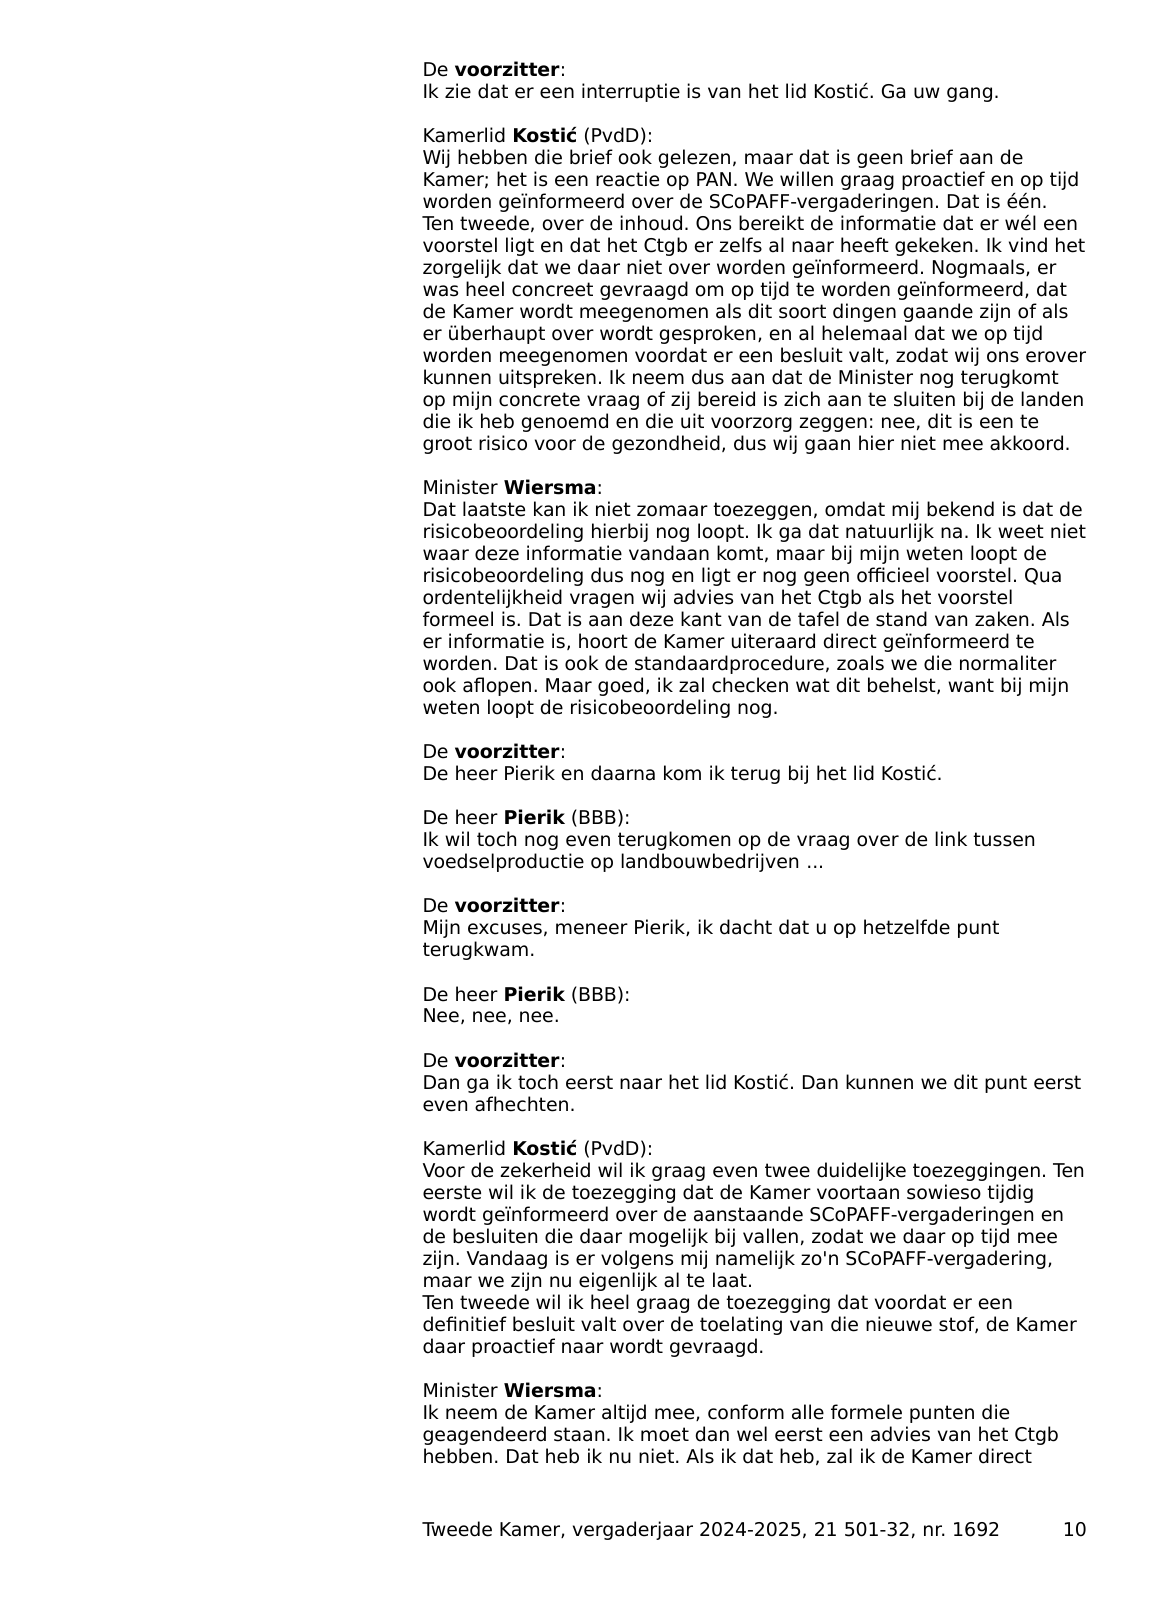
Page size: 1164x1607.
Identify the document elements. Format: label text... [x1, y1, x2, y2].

text De voorzitter: [422, 59, 1087, 81]
text Nee, nee, nee. [422, 1005, 1087, 1027]
text Kamerlid Kostić (PvdD): [422, 125, 1087, 147]
text Ten tweede wil ik heel graag de toezegging dat voordat er een definitief besluit valt over de toelating van die nieuwe stof, de Kamer daar proactief naar wordt gevraagd. [422, 1292, 1087, 1357]
text De heer Pierik en daarna kom ik terug bij het lid Kostić. [422, 763, 1087, 785]
text De voorzitter: [422, 895, 1087, 917]
text Dan ga ik toch eerst naar het lid Kostić. Dan kunnen we dit punt eerst even afhechten. [422, 1072, 1087, 1116]
text Minister Wiersma: [422, 477, 1087, 499]
text De heer Pierik (BBB): [422, 983, 1087, 1005]
text De voorzitter: [422, 1049, 1087, 1072]
text Wij hebben die brief ook gelezen, maar dat is geen brief aan de Kamer; het is een reactie op PAN. We willen graag proactief en op tijd worden geïnformeerd over de SCoPAFF-vergaderingen. Dat is één. [422, 147, 1087, 213]
text De heer Pierik (BBB): [422, 807, 1087, 829]
text De voorzitter: [422, 741, 1087, 763]
text Ten tweede, over de inhoud. Ons bereikt de informatie dat er wél een voorstel ligt en dat het Ctgb er zelfs al naar heeft gekeken. Ik vind het zorgelijk dat we daar niet over worden geïnformeerd. Nogmaals, er was heel concreet gevraagd om op tijd te worden geïnformeerd, dat de Kamer wordt meegenomen als dit soort dingen gaande zijn of als er überhaupt over wordt gesproken, en al helemaal dat we op tijd worden meegenomen voordat er een besluit valt, zodat wij ons erover kunnen uitspreken. Ik neem dus aan dat de Minister nog terugkomt op mijn concrete vraag of zij bereid is zich aan te sluiten bij de landen die ik heb genoemd en die uit voorzorg zeggen: nee, dit is een te groot risico voor de gezondheid, dus wij gaan hier niet mee akkoord. [422, 213, 1087, 455]
text Minister Wiersma: [422, 1380, 1087, 1402]
text Ik wil toch nog even terugkomen op de vraag over de link tussen voedselproductie op landbouwbedrijven ... [422, 829, 1087, 873]
text Dat laatste kan ik niet zomaar toezeggen, omdat mij bekend is dat de risicobeoordeling hierbij nog loopt. Ik ga dat natuurlijk na. Ik weet niet waar deze informatie vandaan komt, maar bij mijn weten loopt de risicobeoordeling dus nog en ligt er nog geen officieel voorstel. Qua ordentelijkheid vragen wij advies van het Ctgb als het voorstel formeel is. Dat is aan deze kant van de tafel de stand van zaken. Als er informatie is, hoort de Kamer uiteraard direct geïnformeerd te worden. Dat is ook de standaardprocedure, zoals we die normaliter ook aflopen. Maar goed, ik zal checken wat dit behelst, want bij mijn weten loopt de risicobeoordeling nog. [422, 499, 1087, 719]
text Kamerlid Kostić (PvdD): [422, 1138, 1087, 1160]
text Ik neem de Kamer altijd mee, conform alle formele punten die geagendeerd staan. Ik moet dan wel eerst een advies van het Ctgb hebben. Dat heb ik nu niet. Als ik dat heb, zal ik de Kamer direct [422, 1402, 1087, 1468]
text Ik zie dat er een interruptie is van het lid Kostić. Ga uw gang. [422, 81, 1087, 103]
text Mijn excuses, meneer Pierik, ik dacht dat u op hetzelfde punt terugkwam. [422, 917, 1087, 961]
text Voor de zekerheid wil ik graag even twee duidelijke toezeggingen. Ten eerste wil ik de toezegging dat de Kamer voortaan sowieso tijdig wordt geïnformeerd over de aanstaande SCoPAFF-vergaderingen en de besluiten die daar mogelijk bij vallen, zodat we daar op tijd mee zijn. Vandaag is er volgens mij namelijk zo'n SCoPAFF-vergadering, maar we zijn nu eigenlijk al te laat. [422, 1160, 1087, 1292]
